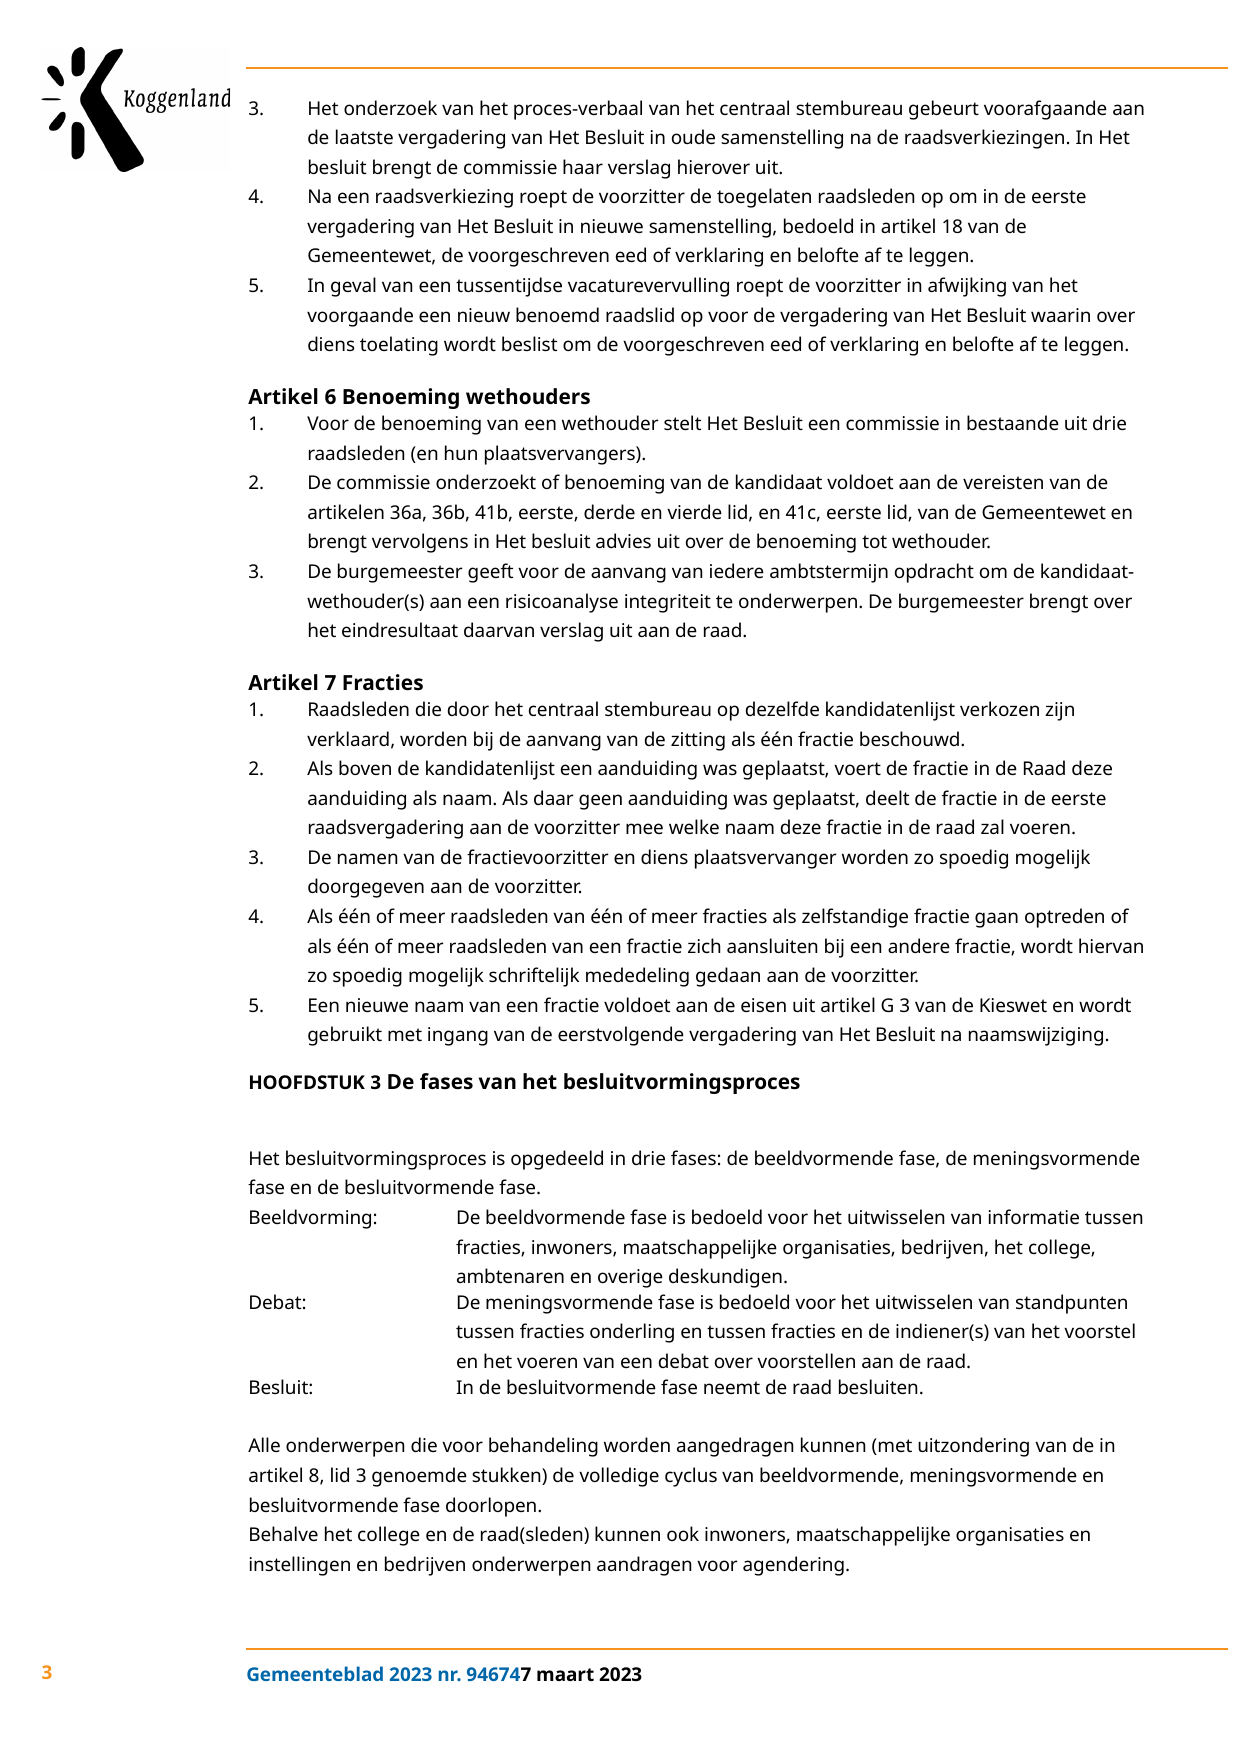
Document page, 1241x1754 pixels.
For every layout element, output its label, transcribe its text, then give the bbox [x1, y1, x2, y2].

table_cell Debat: [248, 1289, 456, 1374]
table_cell Besluit: [248, 1374, 456, 1400]
table_header De beeldvormende fase is bedoeld voor het uitwisselen van informatie tussen fracties, inwoners, maatschappelijke organisaties, bedrijven, het college, ambtenaren en overige deskundigen. [456, 1204, 1152, 1289]
list De commissie onderzoekt of benoeming van de kandidaat voldoet aan de vereisten van de artikelen 36a, 36b, 41b, eerste, derde en vierde lid, en 41c, eerste lid, van de Gemeentewet en brengt vervolgens in Het besluit advies uit over de benoeming tot wethouder. [248, 469, 1152, 554]
table_cell In de besluitvormende fase neemt de raad besluiten. [456, 1374, 1152, 1400]
text Behalve het college en de raad(sleden) kunnen ook inwoners, maatschappelijke organisaties en instellingen en bedrijven onderwerpen aandragen voor agendering. [248, 1521, 1152, 1577]
list Als één of meer raadsleden van één of meer fracties als zelfstandige fractie gaan optreden of als één of meer raadsleden van een fractie zich aansluiten bij een andere fractie, wordt hiervan zo spoedig mogelijk schriftelijk mededeling gedaan aan de voorzitter. [248, 903, 1152, 988]
list In geval van een tussentijdse vacaturevervulling roept de voorzitter in afwijking van het voorgaande een nieuw benoemd raadslid op voor de vergadering van Het Besluit waarin over diens toelating wordt beslist om de voorgeschreven eed of verklaring en belofte af te leggen. [248, 272, 1152, 357]
text Artikel 7 Fracties [248, 668, 1152, 696]
text Alle onderwerpen die voor behandeling worden aangedragen kunnen (met uitzondering van de in artikel 8, lid 3 genoemde stukken) de volledige cyclus van beeldvormende, meningsvormende en besluitvormende fase doorlopen. [248, 1433, 1152, 1517]
text HOOFDSTUK 3 De fases van het besluitvormingsproces [248, 1067, 1152, 1096]
list Raadsleden die door het centraal stembureau op dezelfde kandidatenlijst verkozen zijn verklaard, worden bij de aanvang van de zitting als één fractie beschouwd. [248, 696, 1152, 752]
list Voor de benoeming van een wethouder stelt Het Besluit een commissie in bestaande uit drie raadsleden (en hun plaatsvervangers). [248, 410, 1152, 466]
list De namen van de fractievoorzitter en diens plaatsvervanger worden zo spoedig mogelijk doorgegeven aan de voorzitter. [248, 844, 1152, 899]
text Artikel 6 Benoeming wethouders [248, 382, 1152, 410]
picture [41, 47, 231, 172]
list Als boven de kandidatenlijst een aanduiding was geplaatst, voert de fractie in de Raad deze aanduiding als naam. Als daar geen aanduiding was geplaatst, deelt de fractie in de eerste raadsvergadering aan de voorzitter mee welke naam deze fractie in de raad zal voeren. [248, 755, 1152, 840]
list Het onderzoek van het proces-verbaal van het centraal stembureau gebeurt voorafgaande aan de laatste vergadering van Het Besluit in oude samenstelling na de raadsverkiezingen. In Het besluit brengt de commissie haar verslag hierover uit. [248, 95, 1152, 180]
table_cell De meningsvormende fase is bedoeld voor het uitwisselen van standpunten tussen fracties onderling en tussen fracties en de indiener(s) van het voorstel en het voeren van een debat over voorstellen aan de raad. [456, 1289, 1152, 1374]
text Het besluitvormingsproces is opgedeeld in drie fases: de beeldvormende fase, de meningsvormende fase en de besluitvormende fase. [248, 1145, 1152, 1200]
list De burgemeester geeft voor de aanvang van iedere ambtstermijn opdracht om de kandidaat-wethouder(s) aan een risicoanalyse integriteit te onderwerpen. De burgemeester brengt over het eindresultaat daarvan verslag uit aan de raad. [248, 558, 1152, 643]
list Na een raadsverkiezing roept de voorzitter de toegelaten raadsleden op om in de eerste vergadering van Het Besluit in nieuwe samenstelling, bedoeld in artikel 18 van de Gemeentewet, de voorgeschreven eed of verklaring en belofte af te leggen. [248, 183, 1152, 268]
list Een nieuwe naam van een fractie voldoet aan de eisen uit artikel G 3 van de Kieswet en wordt gebruikt met ingang van de eerstvolgende vergadering van Het Besluit na naamswijziging. [248, 992, 1152, 1047]
table_header Beeldvorming: [248, 1204, 456, 1289]
